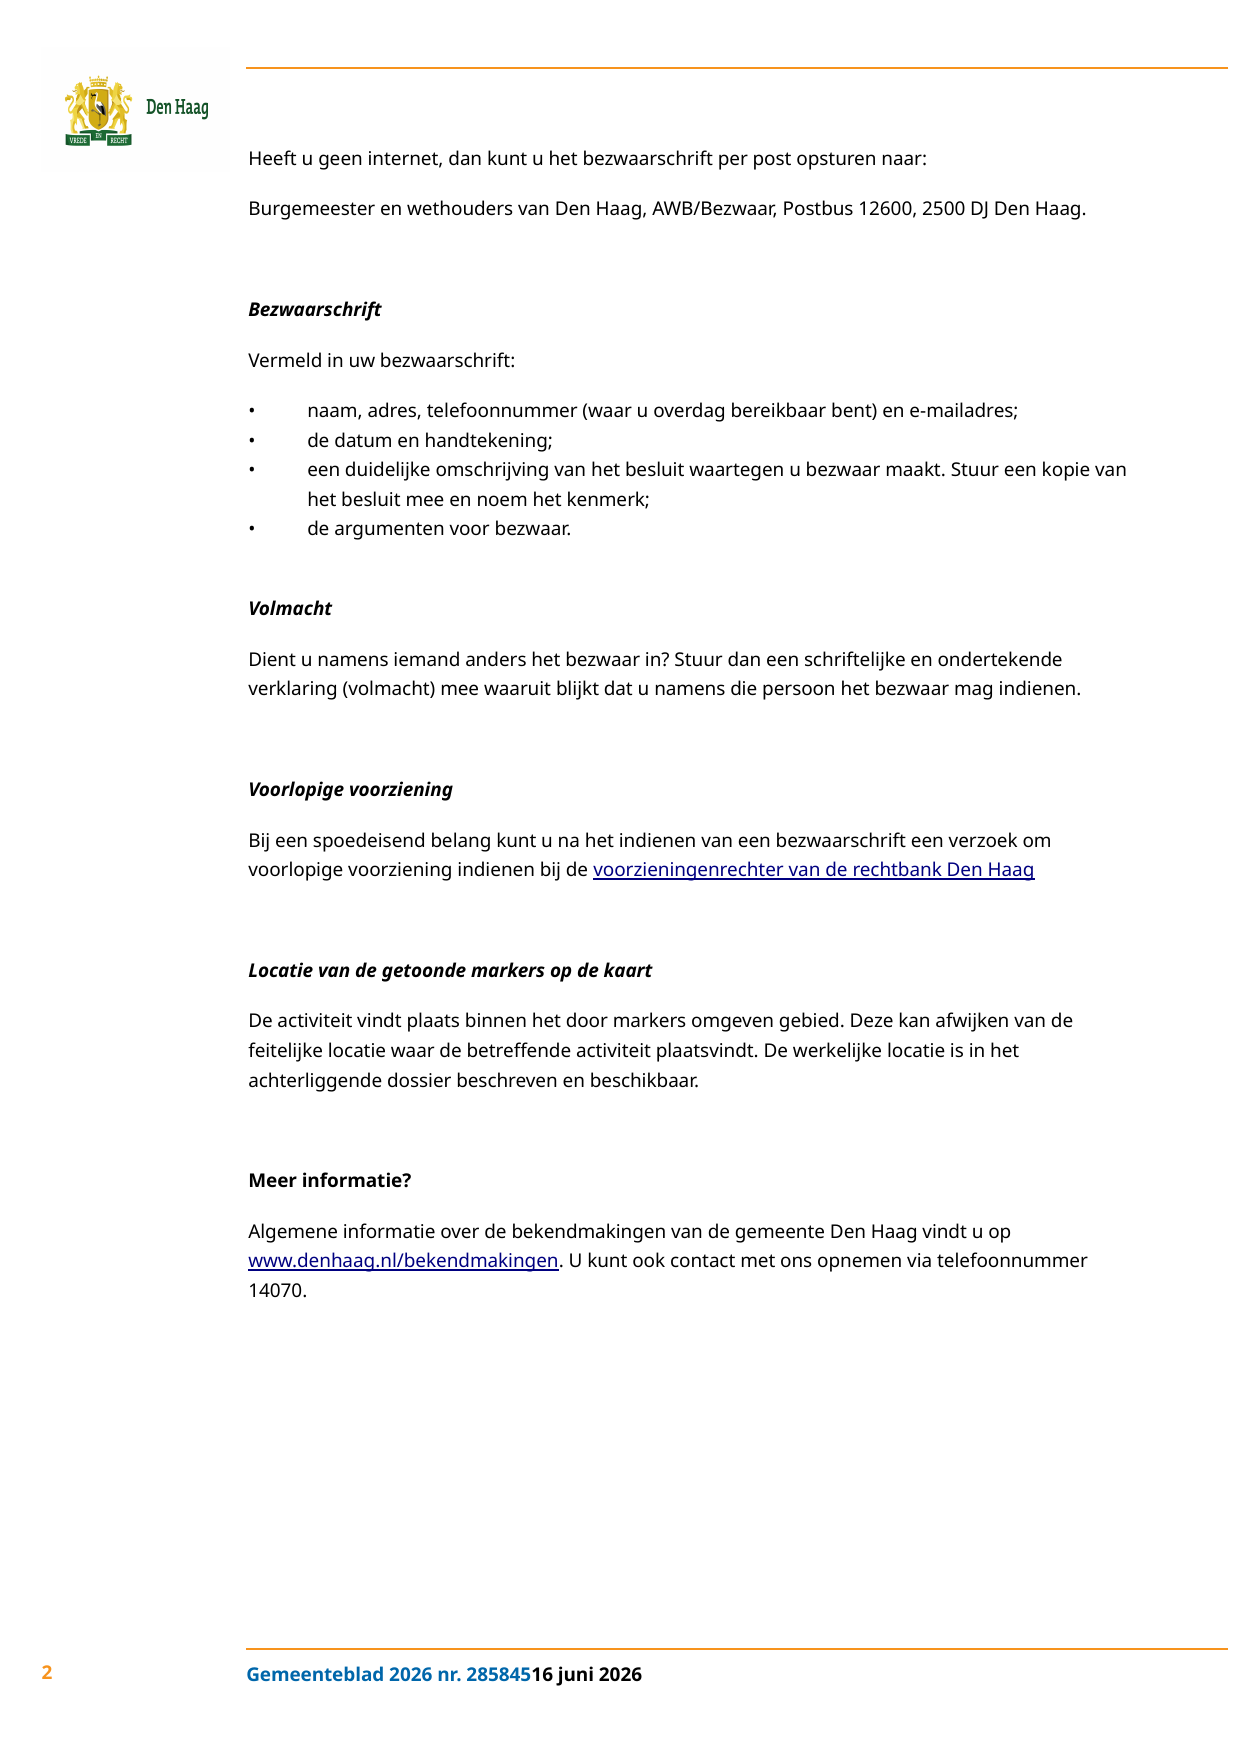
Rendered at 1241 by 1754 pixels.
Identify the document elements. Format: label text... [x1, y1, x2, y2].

text De activiteit vindt plaats binnen het door markers omgeven gebied. Deze kan afwijken van de feitelijke locatie waar de betreffende activiteit plaatsvindt. De werkelijke locatie is in het achterliggende dossier beschreven en beschikbaar. [248, 1008, 1152, 1093]
picture [41, 47, 231, 172]
text Burgemeester en wethouders van Den Haag, AWB/Bezwaar, Postbus 12600, 2500 DJ Den Haag. [248, 196, 1152, 221]
text Voorlopige voorziening [248, 776, 1152, 802]
list naam, adres, telefoonnummer (waar u overdag bereikbaar bent) en e-mailadres; [248, 397, 1152, 423]
text Meer informatie? [248, 1168, 1152, 1193]
list een duidelijke omschrijving van het besluit waartegen u bezwaar maakt. Stuur een kopie van het besluit mee en noem het kenmerk; [248, 456, 1152, 512]
text Locatie van de getoonde markers op de kaart [248, 957, 1152, 983]
text Volmacht [248, 596, 1152, 621]
list de argumenten voor bezwaar. [248, 516, 1152, 541]
text Bij een spoedeisend belang kunt u na het indienen van een bezwaarschrift een verzoek om voorlopige voorziening indienen bij de voorzieningenrechter van de rechtbank Den Haag [248, 827, 1152, 882]
text Heeft u geen internet, dan kunt u het bezwaarschrift per post opsturen naar: [248, 145, 1152, 171]
text Dient u namens iemand anders het bezwaar in? Stuur dan een schriftelijke en ondertekende verklaring (volmacht) mee waaruit blijkt dat u namens die persoon het bezwaar mag indienen. [248, 646, 1152, 701]
list de datum en handtekening; [248, 427, 1152, 453]
text Bezwaarschrift [248, 296, 1152, 322]
text Vermeld in uw bezwaarschrift: [248, 347, 1152, 373]
text Algemene informatie over de bekendmakingen van de gemeente Den Haag vindt u op www.denhaag.nl/bekendmakingen. U kunt ook contact met ons opnemen via telefoonnummer 14070. [248, 1218, 1152, 1303]
